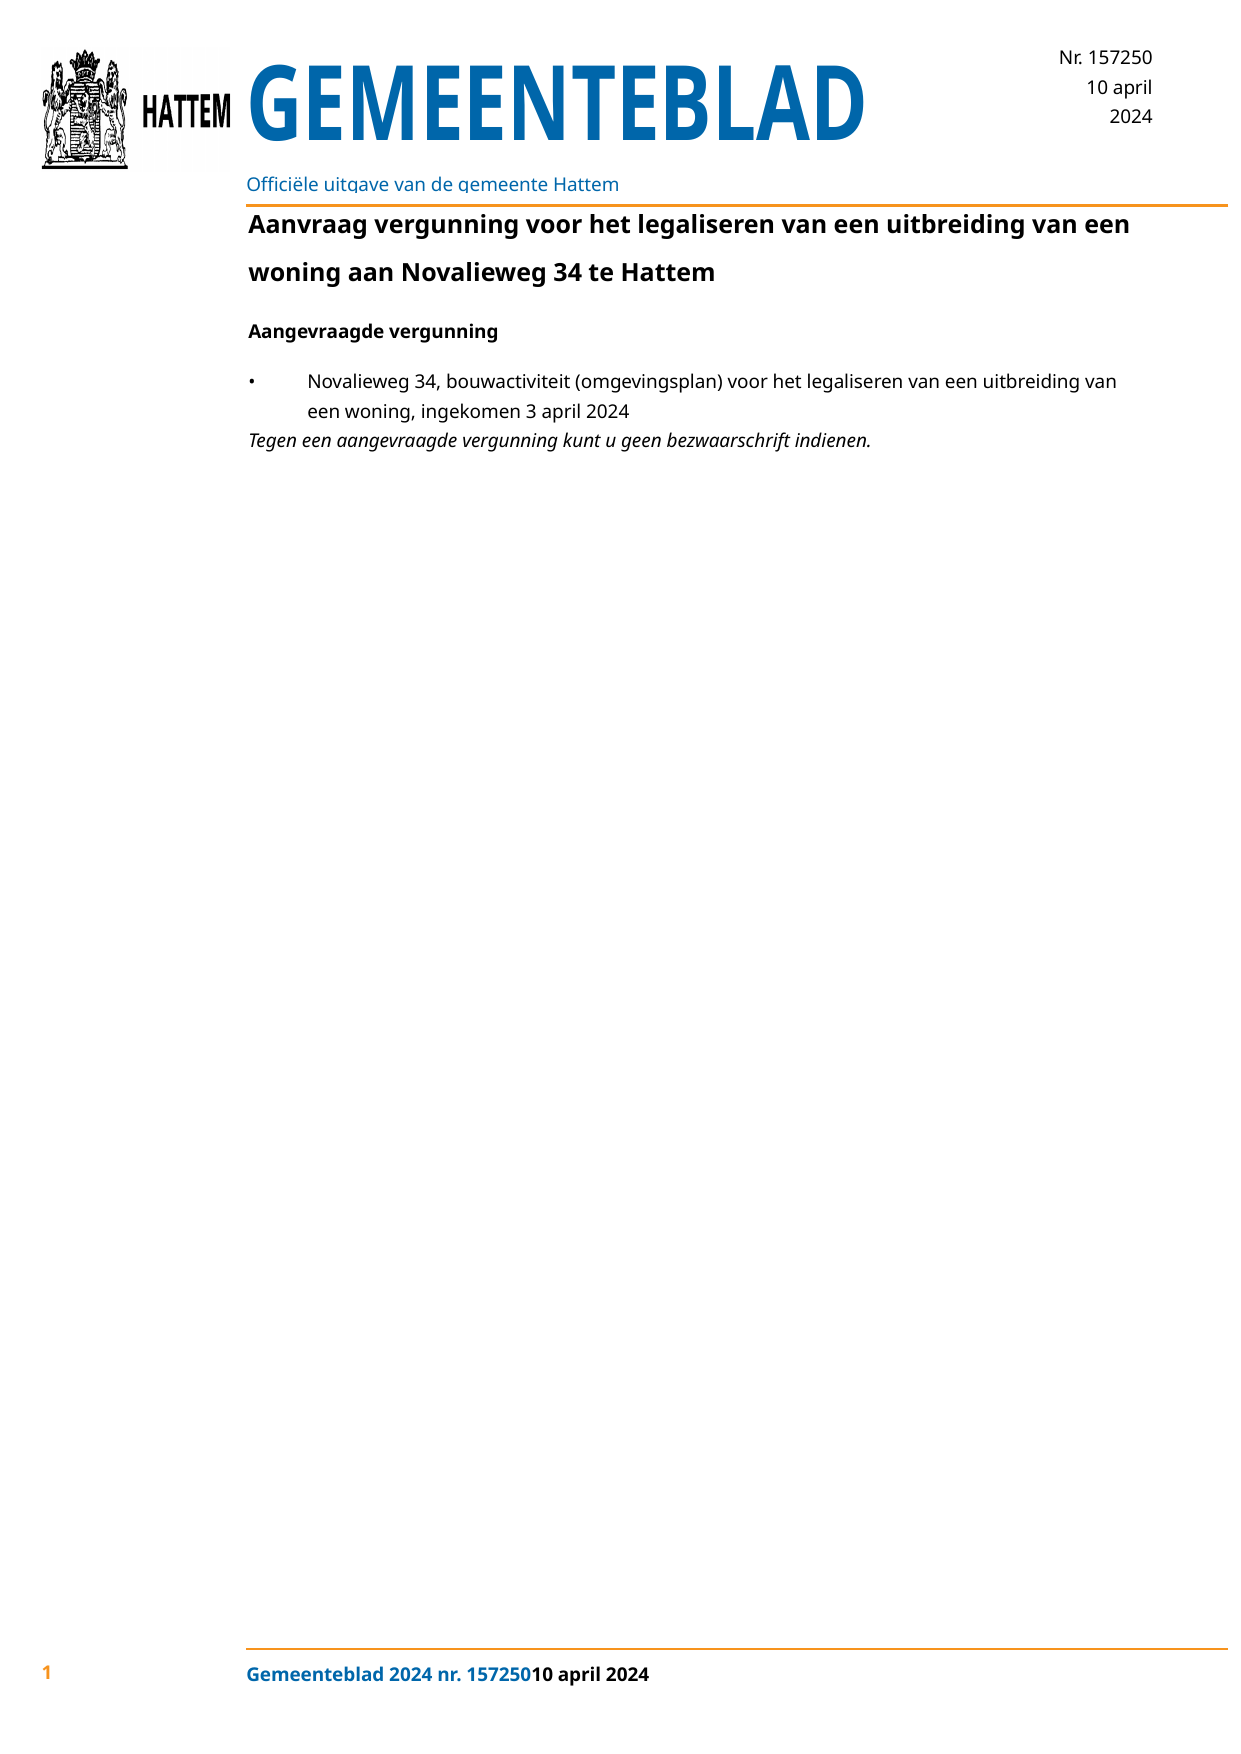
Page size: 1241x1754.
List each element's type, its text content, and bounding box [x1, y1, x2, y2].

picture [41, 47, 231, 172]
text Aangevraagde vergunning [248, 318, 1152, 344]
list Novalieweg 34, bouwactiviteit (omgevingsplan) voor het legaliseren van een uitbreiding van een woning, ingekomen 3 april 2024 [248, 368, 1152, 424]
text Aanvraag vergunning voor het legaliseren van een uitbreiding van een woning aan Novalieweg 34 te Hattem [248, 207, 1152, 288]
text Tegen een aangevraagde vergunning kunt u geen bezwaarschrift indienen. [248, 427, 1152, 453]
